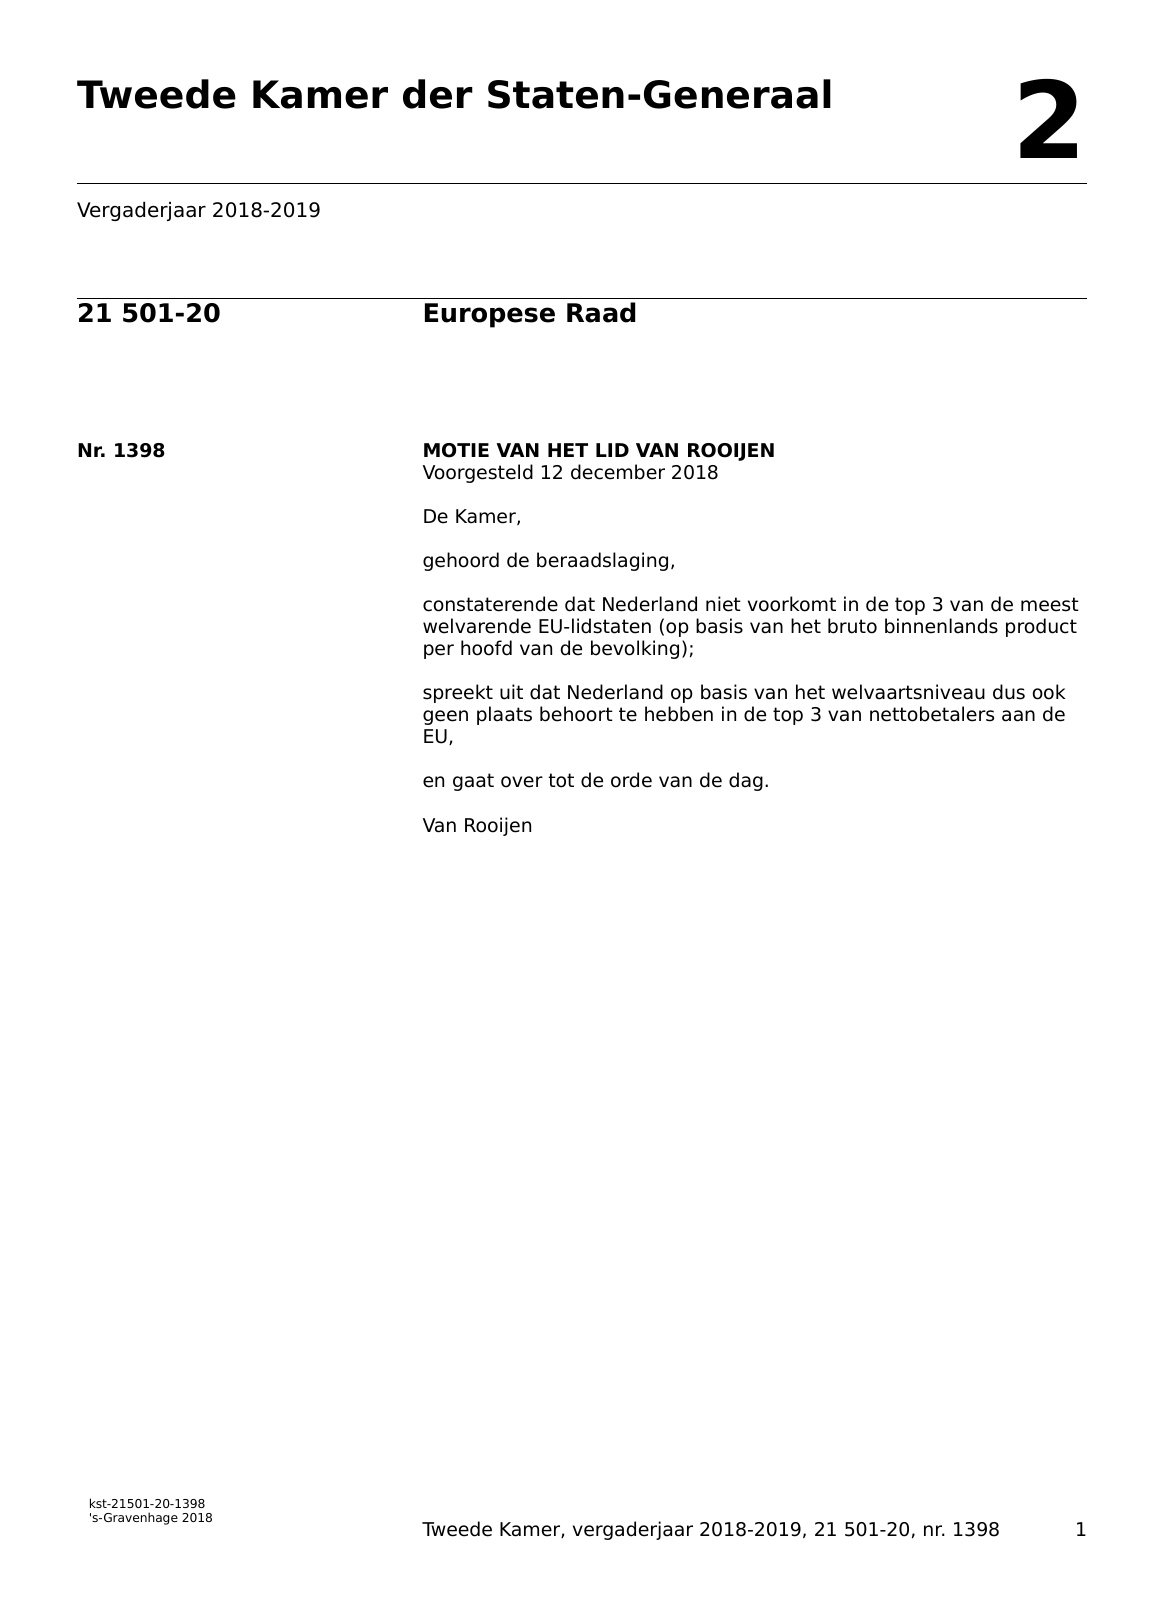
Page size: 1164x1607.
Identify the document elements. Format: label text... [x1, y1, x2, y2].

text De Kamer, [422, 506, 1087, 528]
text Voorgesteld 12 december 2018 [422, 462, 1087, 484]
text constaterende dat Nederland niet voorkomt in de top 3 van de meest welvarende EU-lidstaten (op basis van het bruto binnenlands product per hoofd van de bevolking); [422, 594, 1087, 660]
table_header 2 [886, 59, 1087, 183]
table_header Tweede Kamer der Staten-Generaal [77, 59, 886, 183]
text gehoord de beraadslaging, [422, 550, 1087, 572]
subtitle 21 501-20 Europese Raad [77, 299, 1087, 329]
text en gaat over tot de orde van de dag. [422, 770, 1087, 792]
text Van Rooijen [422, 814, 1087, 837]
text kst-21501-20-1398 [88, 1497, 323, 1511]
text spreekt uit dat Nederland op basis van het welvaartsniveau dus ook geen plaats behoort te hebben in de top 3 van nettobetalers aan de EU, [422, 682, 1087, 748]
text 's-Gravenhage 2018 [88, 1511, 323, 1525]
subtitle Nr. 1398 MOTIE VAN HET LID VAN ROOIJEN [77, 440, 1087, 462]
table_cell Vergaderjaar 2018-2019 [77, 184, 1087, 298]
